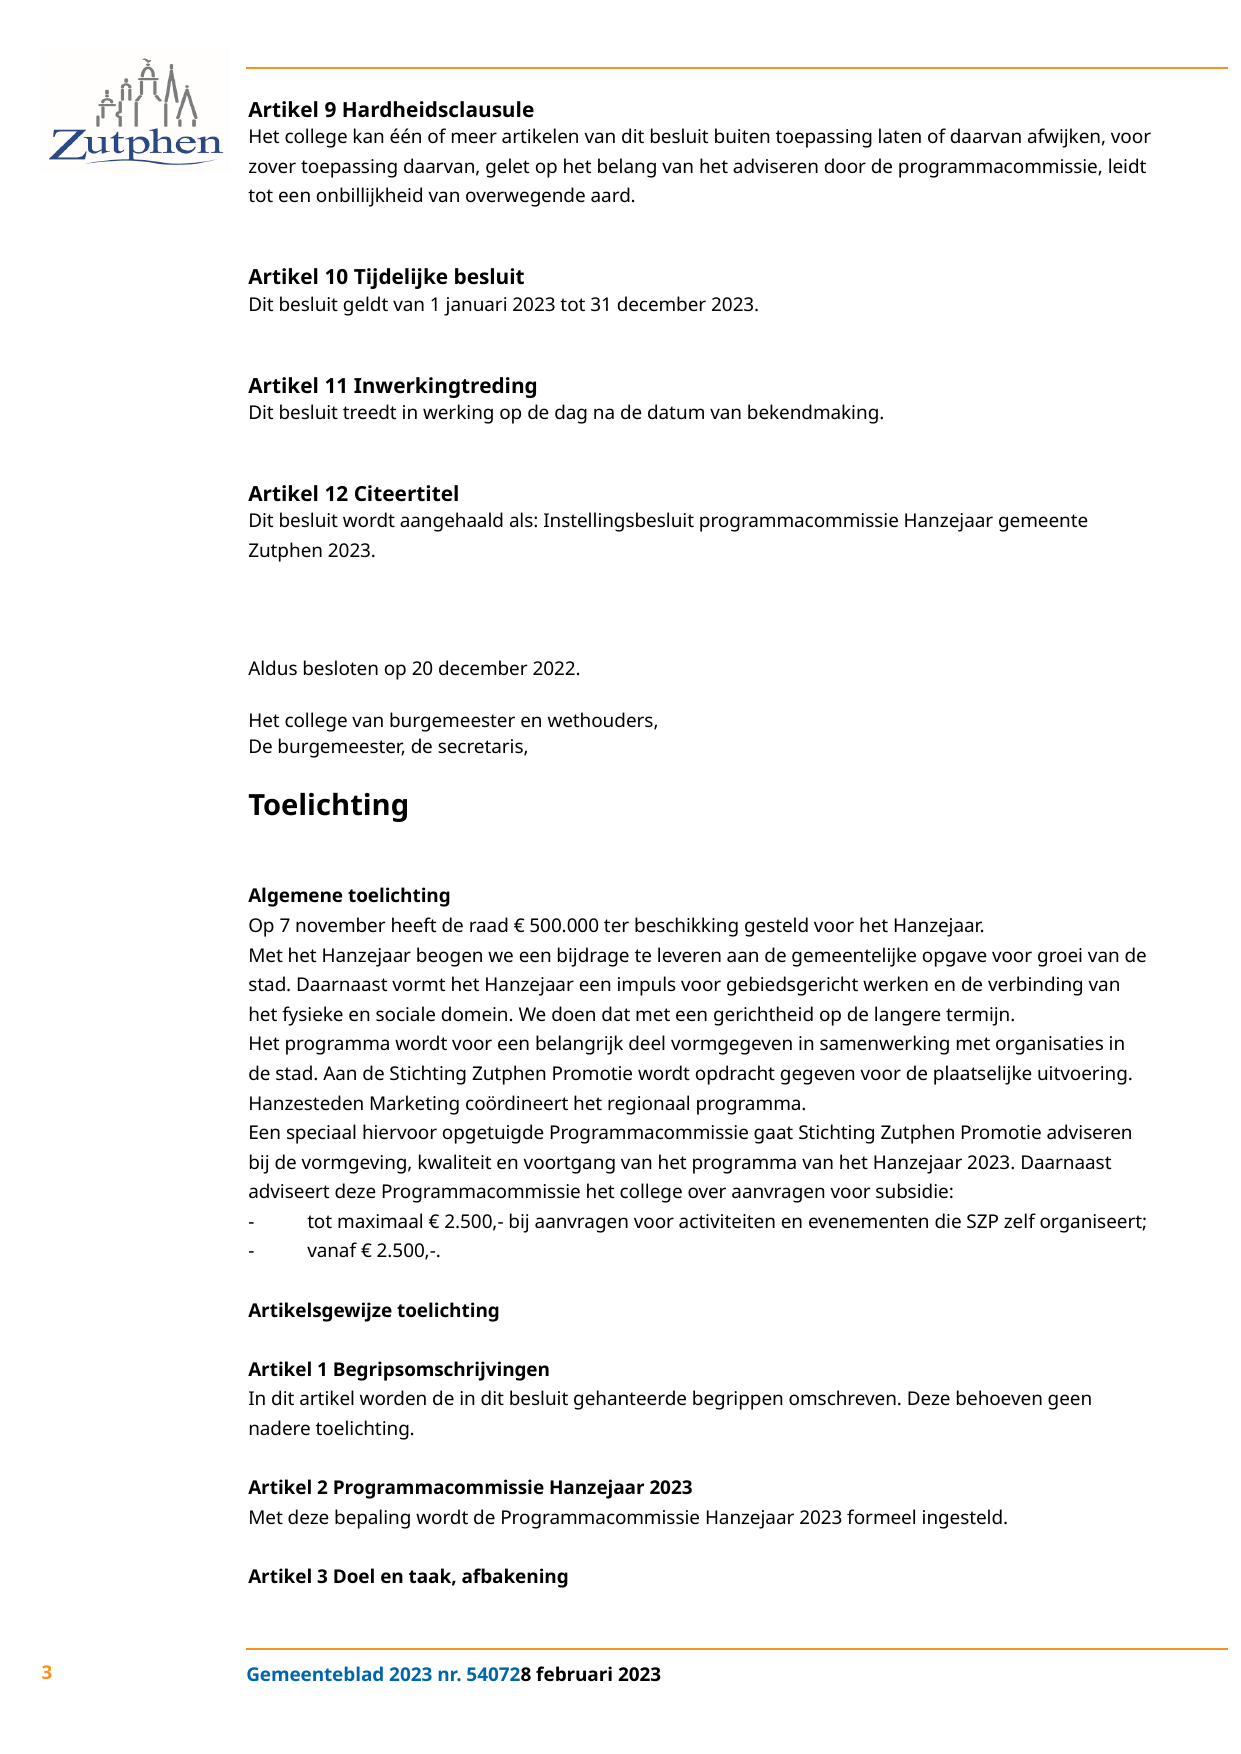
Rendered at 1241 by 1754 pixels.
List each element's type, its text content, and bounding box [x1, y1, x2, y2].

text Artikel 10 Tijdelijke besluit [248, 262, 1152, 291]
text Algemene toelichting [248, 883, 1152, 908]
text De burgemeester, de secretaris, [248, 733, 1152, 758]
text Artikel 1 Begripsomschrijvingen [248, 1356, 1152, 1382]
text Een speciaal hiervoor opgetuigde Programmacommissie gaat Stichting Zutphen Promotie adviseren bij de vormgeving, kwaliteit en voortgang van het programma van het Hanzejaar 2023. Daarnaast adviseert deze Programmacommissie het college over aanvragen voor subsidie: [248, 1119, 1152, 1204]
picture [41, 47, 231, 172]
text Artikel 12 Citeertitel [248, 479, 1152, 508]
text Dit besluit geldt van 1 januari 2023 tot 31 december 2023. [248, 291, 1152, 317]
list tot maximaal € 2.500,- bij aanvragen voor activiteiten en evenementen die SZP zelf organiseert; [248, 1208, 1152, 1234]
text Artikelsgewijze toelichting [248, 1297, 1152, 1323]
text Hanzesteden Marketing coördineert het regionaal programma. [248, 1090, 1152, 1116]
text Het college van burgemeester en wethouders, [248, 707, 1152, 733]
text Aldus besloten op 20 december 2022. [248, 656, 1152, 681]
text Artikel 2 Programmacommissie Hanzejaar 2023 [248, 1474, 1152, 1500]
text Toelichting [248, 784, 1152, 824]
text Het college kan één of meer artikelen van dit besluit buiten toepassing laten of daarvan afwijken, voor zover toepassing daarvan, gelet op het belang van het adviseren door de programmacommissie, leidt tot een onbillijkheid van overwegende aard. [248, 123, 1152, 208]
text Artikel 9 Hardheidsclausule [248, 95, 1152, 123]
text Met het Hanzejaar beogen we een bijdrage te leveren aan de gemeentelijke opgave voor groei van de stad. Daarnaast vormt het Hanzejaar een impuls voor gebiedsgericht werken en de verbinding van het fysieke en sociale domein. We doen dat met een gerichtheid op de langere termijn. [248, 942, 1152, 1027]
text Met deze bepaling wordt de Programmacommissie Hanzejaar 2023 formeel ingesteld. [248, 1504, 1152, 1530]
list vanaf € 2.500,-. [248, 1238, 1152, 1263]
text Artikel 11 Inwerkingtreding [248, 371, 1152, 399]
text Artikel 3 Doel en taak, afbakening [248, 1563, 1152, 1589]
text Dit besluit wordt aangehaald als: Instellingsbesluit programmacommissie Hanzejaar gemeente Zutphen 2023. [248, 508, 1152, 563]
text Het programma wordt voor een belangrijk deel vormgegeven in samenwerking met organisaties in de stad. Aan de Stichting Zutphen Promotie wordt opdracht gegeven voor de plaatselijke uitvoering. [248, 1031, 1152, 1086]
text Dit besluit treedt in werking op de dag na de datum van bekendmaking. [248, 399, 1152, 425]
text In dit artikel worden de in dit besluit gehanteerde begrippen omschreven. Deze behoeven geen nadere toelichting. [248, 1386, 1152, 1441]
text Op 7 november heeft de raad € 500.000 ter beschikking gesteld voor het Hanzejaar. [248, 912, 1152, 938]
